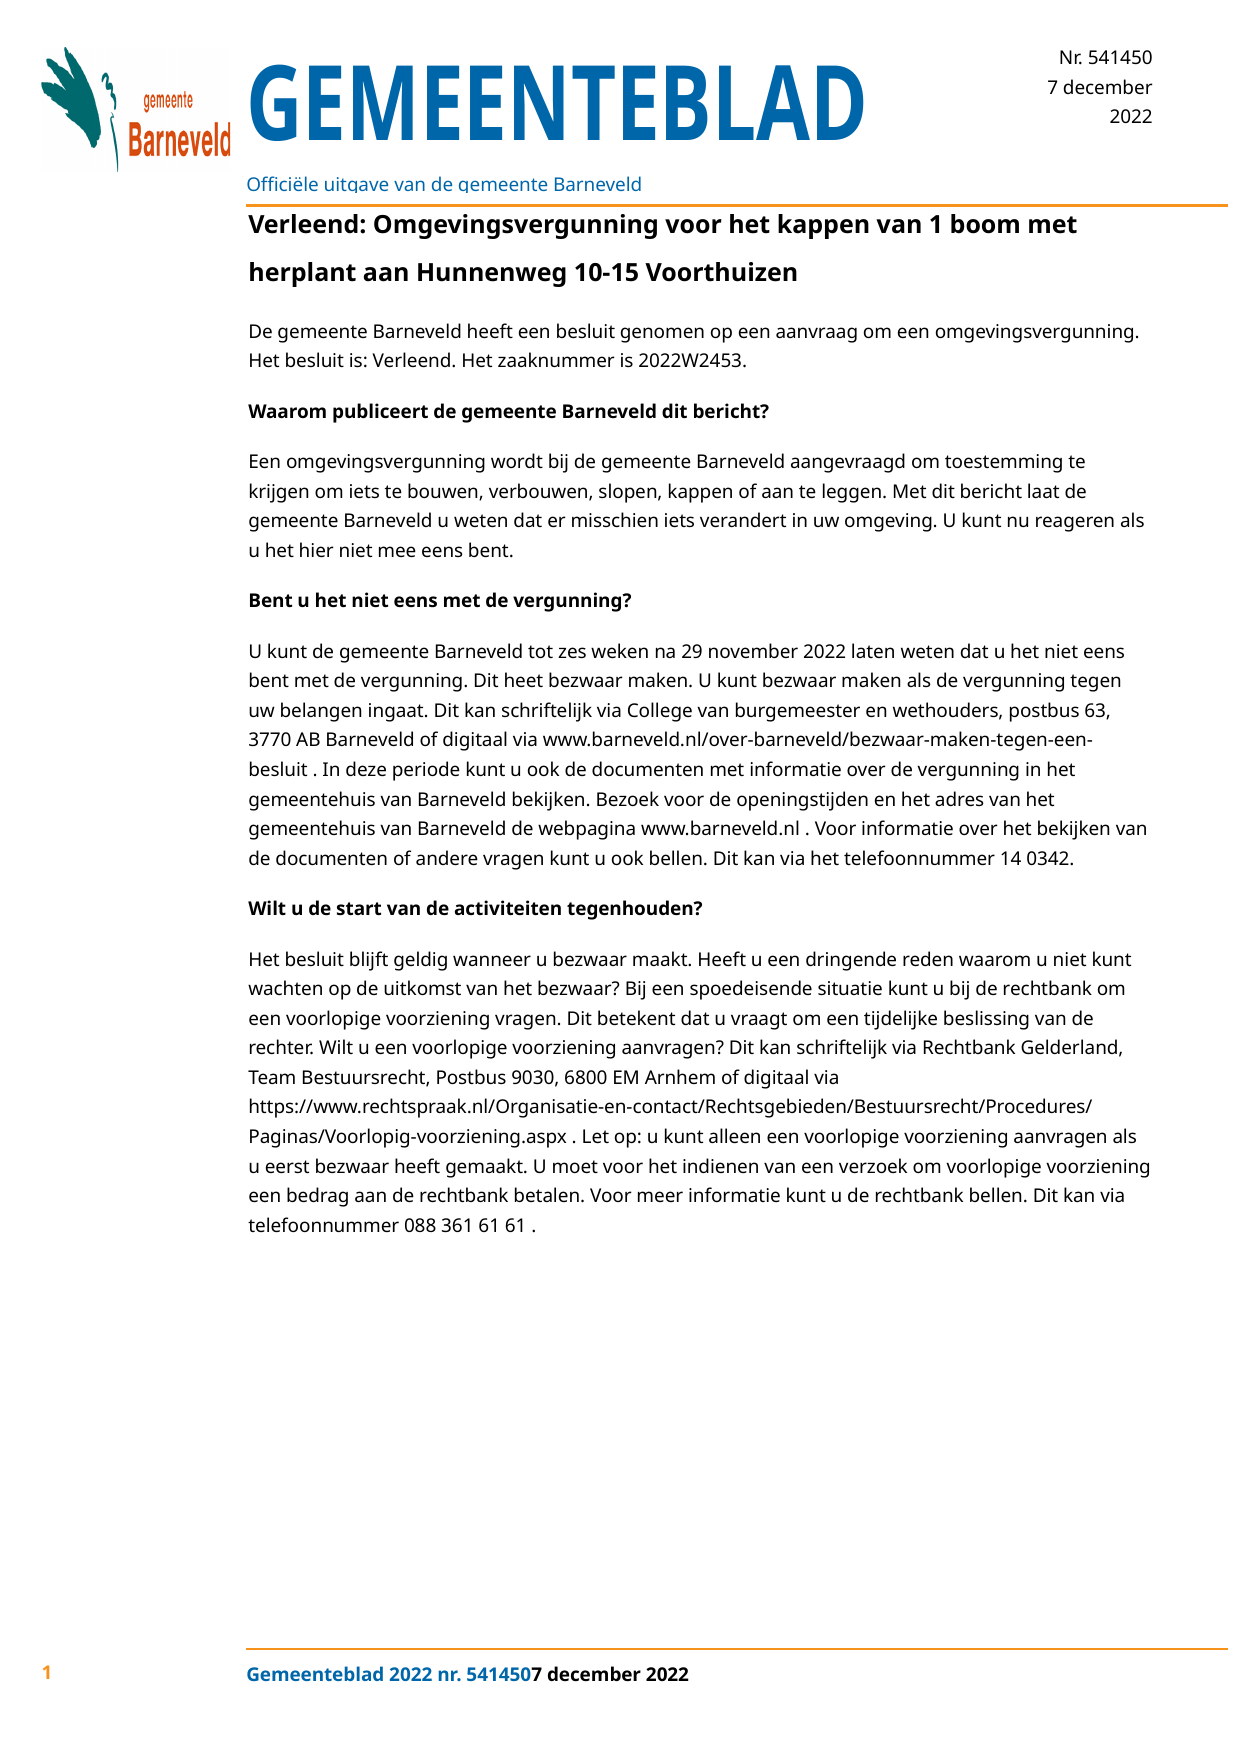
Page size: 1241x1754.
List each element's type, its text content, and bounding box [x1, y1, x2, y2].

text Verleend: Omgevingsvergunning voor het kappen van 1 boom met herplant aan Hunnenweg 10-15 Voorthuizen [248, 207, 1152, 288]
text De gemeente Barneveld heeft een besluit genomen op een aanvraag om een omgevingsvergunning. Het besluit is: Verleend. Het zaaknummer is 2022W2453. [248, 318, 1152, 373]
picture [41, 47, 231, 172]
text U kunt de gemeente Barneveld tot zes weken na 29 november 2022 laten weten dat u het niet eens bent met de vergunning. Dit heet bezwaar maken. U kunt bezwaar maken als de vergunning tegen uw belangen ingaat. Dit kan schriftelijk via College van burgemeester en wethouders, postbus 63, 3770 AB Barneveld of digitaal via www.barneveld.nl/over-barneveld/bezwaar-maken-tegen-een-besluit . In deze periode kunt u ook de documenten met informatie over de vergunning in het gemeentehuis van Barneveld bekijken. Bezoek voor de openingstijden en het adres van het gemeentehuis van Barneveld de webpagina www.barneveld.nl . Voor informatie over het bekijken van de documenten of andere vragen kunt u ook bellen. Dit kan via het telefoonnummer 14 0342. [248, 638, 1152, 871]
text Een omgevingsvergunning wordt bij de gemeente Barneveld aangevraagd om toestemming te krijgen om iets te bouwen, verbouwen, slopen, kappen of aan te leggen. Met dit bericht laat de gemeente Barneveld u weten dat er misschien iets verandert in uw omgeving. U kunt nu reageren als u het hier niet mee eens bent. [248, 448, 1152, 563]
text Bent u het niet eens met de vergunning? [248, 587, 1152, 613]
text Wilt u de start van de activiteiten tegenhouden? [248, 895, 1152, 921]
text Waarom publiceert de gemeente Barneveld dit bericht? [248, 398, 1152, 424]
text Het besluit blijft geldig wanneer u bezwaar maakt. Heeft u een dringende reden waarom u niet kunt wachten op de uitkomst van het bezwaar? Bij een spoedeisende situatie kunt u bij de rechtbank om een voorlopige voorziening vragen. Dit betekent dat u vraagt om een tijdelijke beslissing van de rechter. Wilt u een voorlopige voorziening aanvragen? Dit kan schriftelijk via Rechtbank Gelderland, Team Bestuursrecht, Postbus 9030, 6800 EM Arnhem of digitaal via https://www.rechtspraak.nl/Organisatie-en-contact/Rechtsgebieden/Bestuursrecht/Procedures/Paginas/Voorlopig-voorziening.aspx . Let op: u kunt alleen een voorlopige voorziening aanvragen als u eerst bezwaar heeft gemaakt. U moet voor het indienen van een verzoek om voorlopige voorziening een bedrag aan de rechtbank betalen. Voor meer informatie kunt u de rechtbank bellen. Dit kan via telefoonnummer 088 361 61 61 . [248, 946, 1152, 1238]
